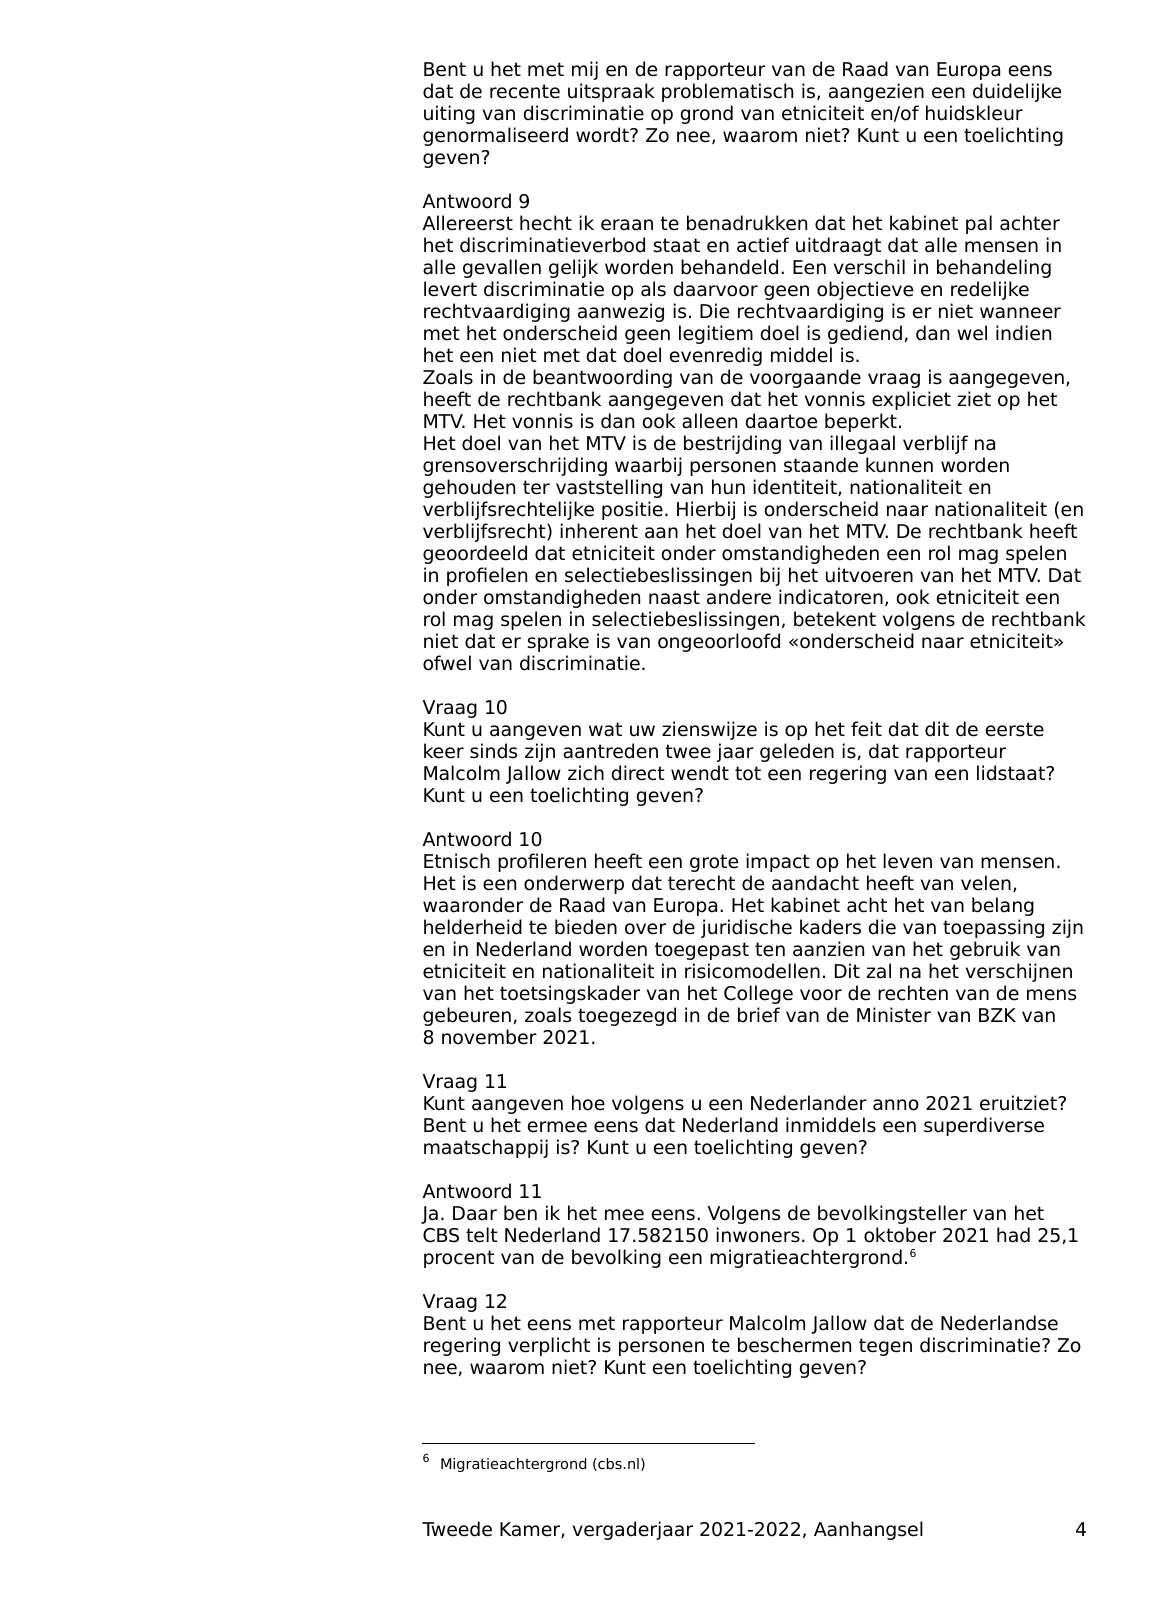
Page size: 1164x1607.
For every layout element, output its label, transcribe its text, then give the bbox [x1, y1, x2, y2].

text Het doel van het MTV is de bestrijding van illegaal verblijf na grensoverschrijding waarbij personen staande kunnen worden gehouden ter vaststelling van hun identiteit, nationaliteit en verblijfsrechtelijke positie. Hierbij is onderscheid naar nationaliteit (en verblijfsrecht) inherent aan het doel van het MTV. De rechtbank heeft geoordeeld dat etniciteit onder omstandigheden een rol mag spelen in profielen en selectiebeslissingen bij het uitvoeren van het MTV. Dat onder omstandigheden naast andere indicatoren, ook etniciteit een rol mag spelen in selectiebeslissingen, betekent volgens de rechtbank niet dat er sprake is van ongeoorloofd «onderscheid naar etniciteit» ofwel van discriminatie. [422, 433, 1087, 675]
text Ja. Daar ben ik het mee eens. Volgens de bevolkingsteller van het CBS telt Nederland 17.582150 inwoners. Op 1 oktober 2021 had 25,1 procent van de bevolking een migratieachtergrond. [422, 1203, 1087, 1269]
text Antwoord 11 [422, 1181, 1087, 1203]
text Kunt u aangeven wat uw zienswijze is op het feit dat dit de eerste keer sinds zijn aantreden twee jaar geleden is, dat rapporteur Malcolm Jallow zich direct wendt tot een regering van een lidstaat? Kunt u een toelichting geven? [422, 719, 1087, 807]
text Etnisch profileren heeft een grote impact op het leven van mensen. Het is een onderwerp dat terecht de aandacht heeft van velen, waaronder de Raad van Europa. Het kabinet acht het van belang helderheid te bieden over de juridische kaders die van toepassing zijn en in Nederland worden toegepast ten aanzien van het gebruik van etniciteit en nationaliteit in risicomodellen. Dit zal na het verschijnen van het toetsingskader van het College voor de rechten van de mens gebeuren, zoals toegezegd in de brief van de Minister van BZK van 8 november 2021. [422, 851, 1087, 1049]
text Antwoord 10 [422, 829, 1087, 851]
text Vraag 10 [422, 697, 1087, 719]
text Vraag 12 [422, 1291, 1087, 1313]
text Allereerst hecht ik eraan te benadrukken dat het kabinet pal achter het discriminatieverbod staat en actief uitdraagt dat alle mensen in alle gevallen gelijk worden behandeld. Een verschil in behandeling levert discriminatie op als daarvoor geen objectieve en redelijke rechtvaardiging aanwezig is. Die rechtvaardiging is er niet wanneer met het onderscheid geen legitiem doel is gediend, dan wel indien het een niet met dat doel evenredig middel is. [422, 213, 1087, 367]
text Bent u het eens met rapporteur Malcolm Jallow dat de Nederlandse regering verplicht is personen te beschermen tegen discriminatie? Zo nee, waarom niet? Kunt een toelichting geven? [422, 1313, 1087, 1379]
text Vraag 11 [422, 1071, 1087, 1093]
text Zoals in de beantwoording van de voorgaande vraag is aangegeven, heeft de rechtbank aangegeven dat het vonnis expliciet ziet op het MTV. Het vonnis is dan ook alleen daartoe beperkt. [422, 367, 1087, 433]
text Bent u het met mij en de rapporteur van de Raad van Europa eens dat de recente uitspraak problematisch is, aangezien een duidelijke uiting van discriminatie op grond van etniciteit en/of huidskleur genormaliseerd wordt? Zo nee, waarom niet? Kunt u een toelichting geven? [422, 59, 1087, 169]
text Antwoord 9 [422, 191, 1087, 213]
text Kunt aangeven hoe volgens u een Nederlander anno 2021 eruitziet? Bent u het ermee eens dat Nederland inmiddels een superdiverse maatschappij is? Kunt u een toelichting geven? [422, 1093, 1087, 1159]
text Migratieachtergrond (cbs.nl) [422, 1452, 1087, 1474]
